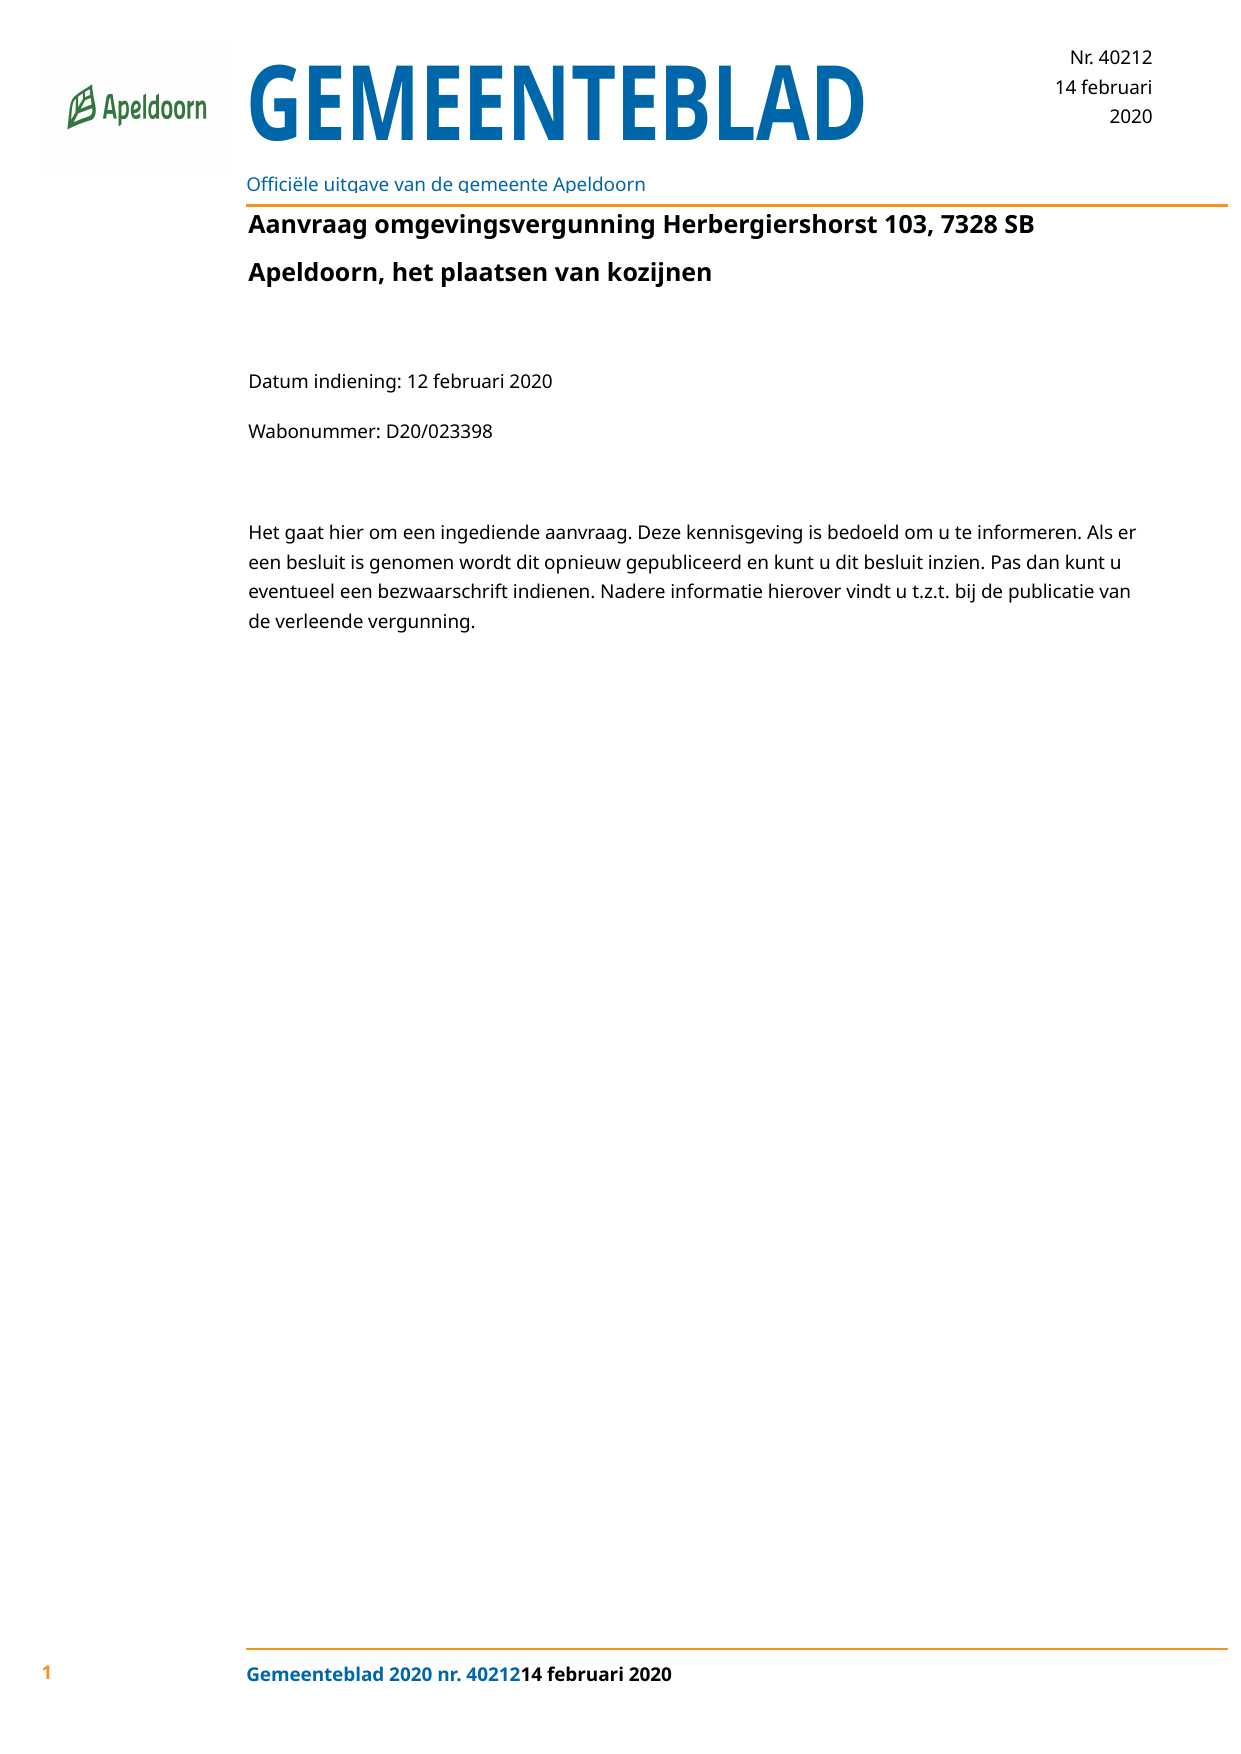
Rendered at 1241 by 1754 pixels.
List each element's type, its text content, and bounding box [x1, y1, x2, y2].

text Wabonummer: D20/023398 [248, 419, 1152, 444]
text Het gaat hier om een ingediende aanvraag. Deze kennisgeving is bedoeld om u te informeren. Als er een besluit is genomen wordt dit opnieuw gepubliceerd en kunt u dit besluit inzien. Pas dan kunt u eventueel een bezwaarschrift indienen. Nadere informatie hierover vindt u t.z.t. bij de publicatie van de verleende vergunning. [248, 519, 1152, 634]
picture [41, 47, 231, 172]
text Aanvraag omgevingsvergunning Herbergiershorst 103, 7328 SB Apeldoorn, het plaatsen van kozijnen [248, 207, 1152, 288]
text Datum indiening: 12 februari 2020 [248, 368, 1152, 394]
